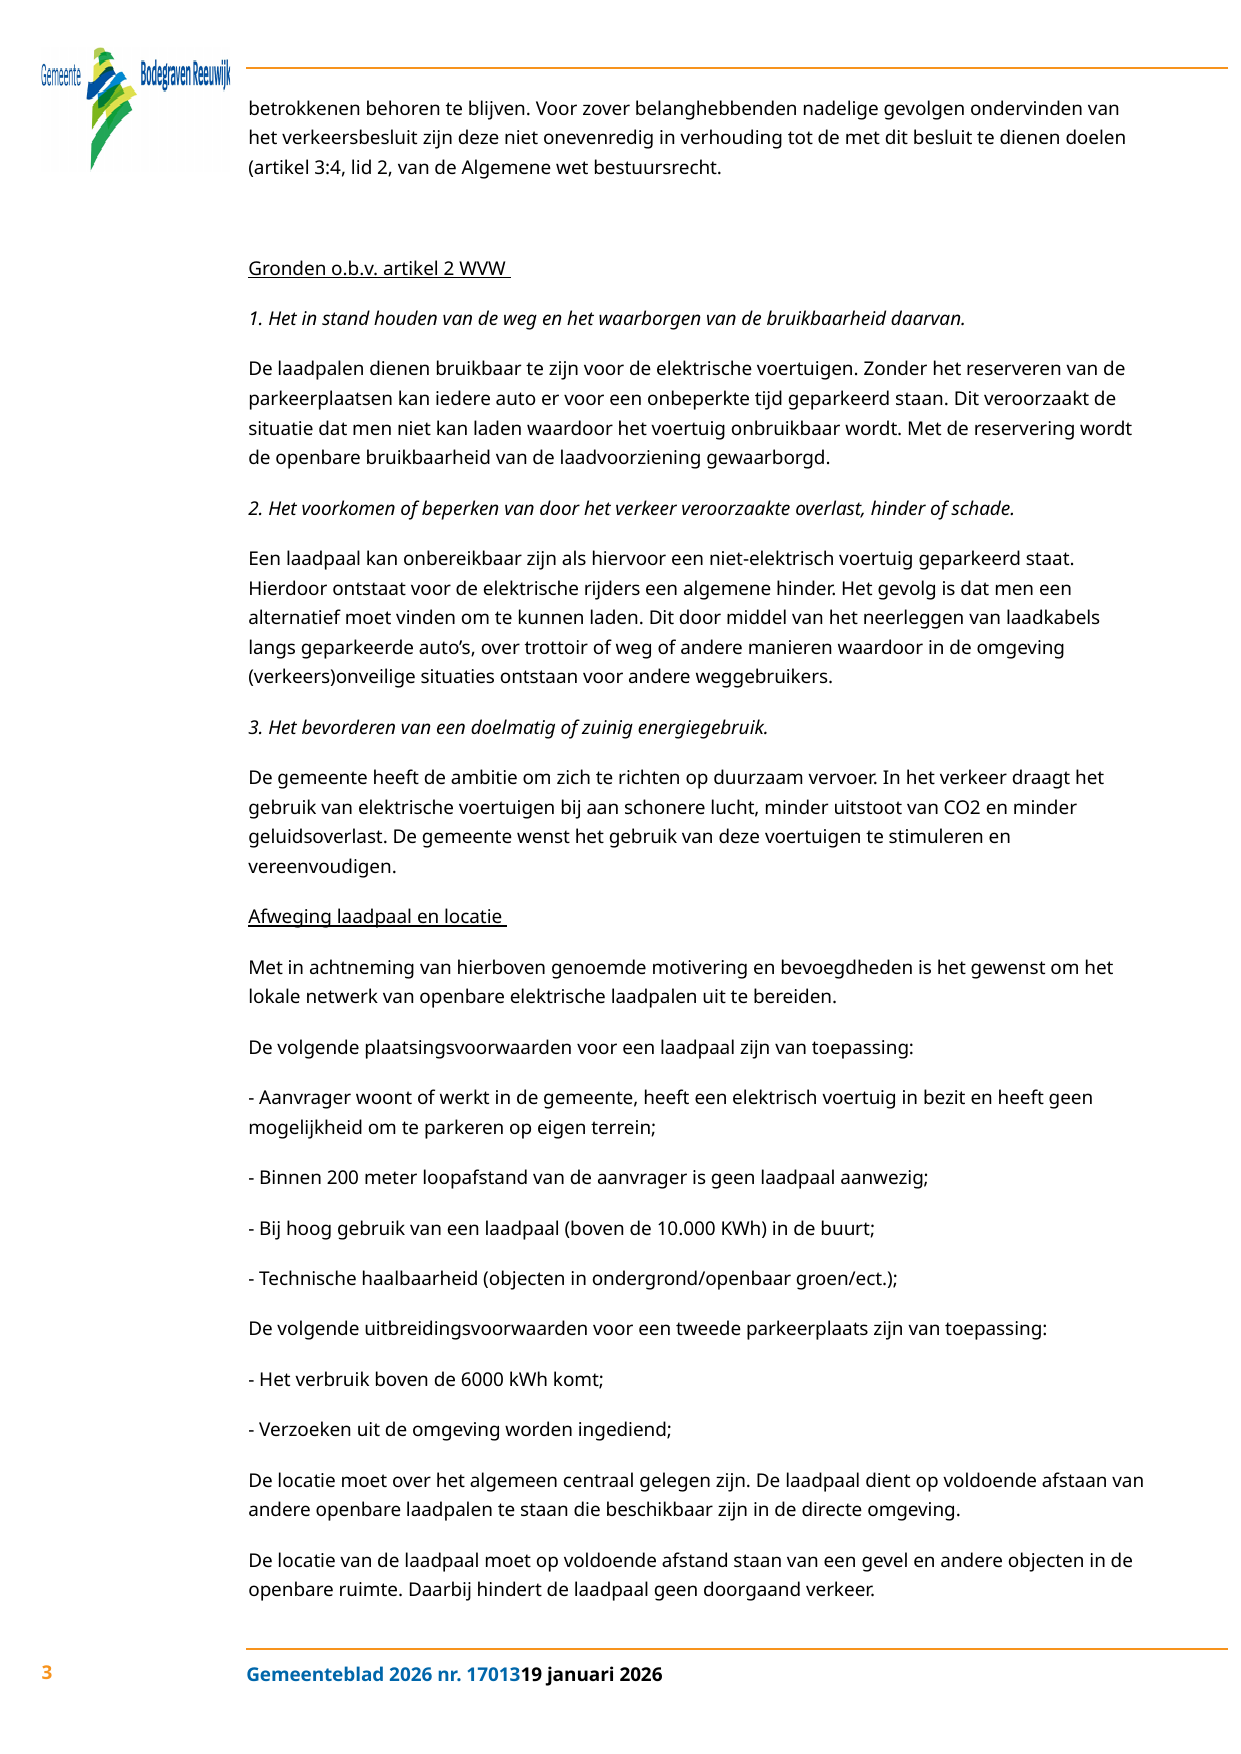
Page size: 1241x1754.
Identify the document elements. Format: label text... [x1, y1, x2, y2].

text De volgende plaatsingsvoorwaarden voor een laadpaal zijn van toepassing: [248, 1034, 1152, 1060]
text De locatie moet over het algemeen centraal gelegen zijn. De laadpaal dient op voldoende afstaan van andere openbare laadpalen te staan die beschikbaar zijn in de directe omgeving. [248, 1467, 1152, 1522]
text De laadpalen dienen bruikbaar te zijn voor de elektrische voertuigen. Zonder het reserveren van de parkeerplaatsen kan iedere auto er voor een onbeperkte tijd geparkeerd staan. Dit veroorzaakt de situatie dat men niet kan laden waardoor het voertuig onbruikbaar wordt. Met de reservering wordt de openbare bruikbaarheid van de laadvoorziening gewaarborgd. [248, 356, 1152, 470]
text 2. Het voorkomen of beperken van door het verkeer veroorzaakte overlast, hinder of schade. [248, 495, 1152, 521]
text - Verzoeken uit de omgeving worden ingediend; [248, 1416, 1152, 1442]
text - Het verbruik boven de 6000 kWh komt; [248, 1366, 1152, 1392]
picture [41, 47, 231, 172]
text De volgende uitbreidingsvoorwaarden voor een tweede parkeerplaats zijn van toepassing: [248, 1316, 1152, 1341]
text Een laadpaal kan onbereikbaar zijn als hiervoor een niet-elektrisch voertuig geparkeerd staat. Hierdoor ontstaat voor de elektrische rijders een algemene hinder. Het gevolg is dat men een alternatief moet vinden om te kunnen laden. Dit door middel van het neerleggen van laadkabels langs geparkeerde auto’s, over trottoir of weg of andere manieren waardoor in de omgeving (verkeers)onveilige situaties ontstaan voor andere weggebruikers. [248, 545, 1152, 689]
text Afweging laadpaal en locatie [248, 903, 1152, 929]
text 1. Het in stand houden van de weg en het waarborgen van de bruikbaarheid daarvan. [248, 305, 1152, 331]
text Gronden o.b.v. artikel 2 WVW [248, 255, 1152, 281]
text De gemeente heeft de ambitie om zich te richten op duurzaam vervoer. In het verkeer draagt het gebruik van elektrische voertuigen bij aan schonere lucht, minder uitstoot van CO2 en minder geluidsoverlast. De gemeente wenst het gebruik van deze voertuigen te stimuleren en vereenvoudigen. [248, 764, 1152, 879]
text - Technische haalbaarheid (objecten in ondergrond/openbaar groen/ect.); [248, 1265, 1152, 1291]
text 3. Het bevorderen van een doelmatig of zuinig energiegebruik. [248, 714, 1152, 740]
text - Binnen 200 meter loopafstand van de aanvrager is geen laadpaal aanwezig; [248, 1164, 1152, 1190]
text De locatie van de laadpaal moet op voldoende afstand staan van een gevel en andere objecten in de openbare ruimte. Daarbij hindert de laadpaal geen doorgaand verkeer. [248, 1547, 1152, 1602]
text - Bij hoog gebruik van een laadpaal (boven de 10.000 KWh) in de buurt; [248, 1215, 1152, 1241]
text betrokkenen behoren te blijven. Voor zover belanghebbenden nadelige gevolgen ondervinden van het verkeersbesluit zijn deze niet onevenredig in verhouding tot de met dit besluit te dienen doelen (artikel 3:4, lid 2, van de Algemene wet bestuursrecht. [248, 95, 1152, 180]
text - Aanvrager woont of werkt in de gemeente, heeft een elektrisch voertuig in bezit en heeft geen mogelijkheid om te parkeren op eigen terrein; [248, 1084, 1152, 1140]
text Met in achtneming van hierboven genoemde motivering en bevoegdheden is het gewenst om het lokale netwerk van openbare elektrische laadpalen uit te bereiden. [248, 954, 1152, 1009]
